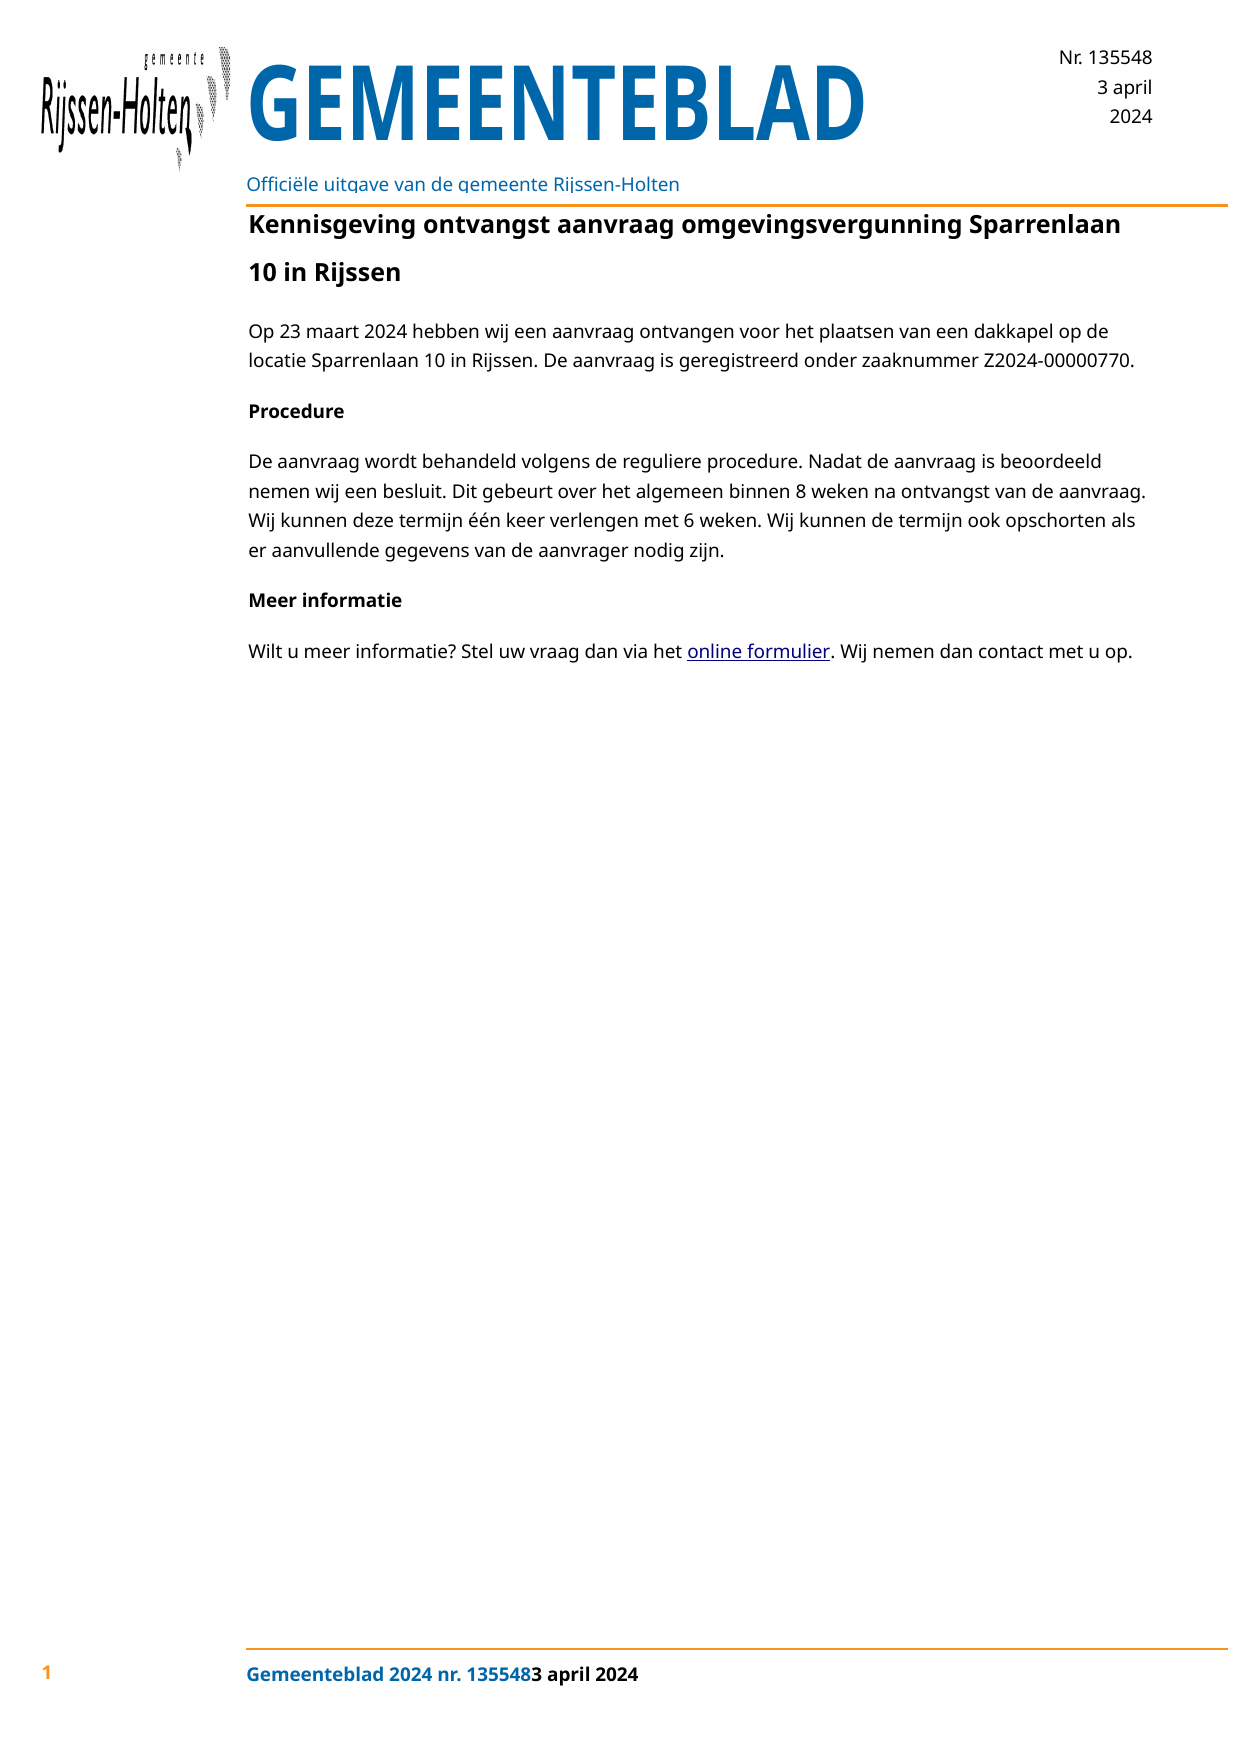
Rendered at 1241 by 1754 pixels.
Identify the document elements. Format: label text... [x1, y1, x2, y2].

text Meer informatie [248, 587, 1152, 613]
picture [41, 47, 231, 172]
text Op 23 maart 2024 hebben wij een aanvraag ontvangen voor het plaatsen van een dakkapel op de locatie Sparrenlaan 10 in Rijssen. De aanvraag is geregistreerd onder zaaknummer Z2024-00000770. [248, 318, 1152, 373]
text Wilt u meer informatie? Stel uw vraag dan via het online formulier. Wij nemen dan contact met u op. [248, 638, 1152, 664]
text Kennisgeving ontvangst aanvraag omgevingsvergunning Sparrenlaan 10 in Rijssen [248, 207, 1152, 288]
text Procedure [248, 398, 1152, 424]
text De aanvraag wordt behandeld volgens de reguliere procedure. Nadat de aanvraag is beoordeeld nemen wij een besluit. Dit gebeurt over het algemeen binnen 8 weken na ontvangst van de aanvraag. Wij kunnen deze termijn één keer verlengen met 6 weken. Wij kunnen de termijn ook opschorten als er aanvullende gegevens van de aanvrager nodig zijn. [248, 448, 1152, 563]
